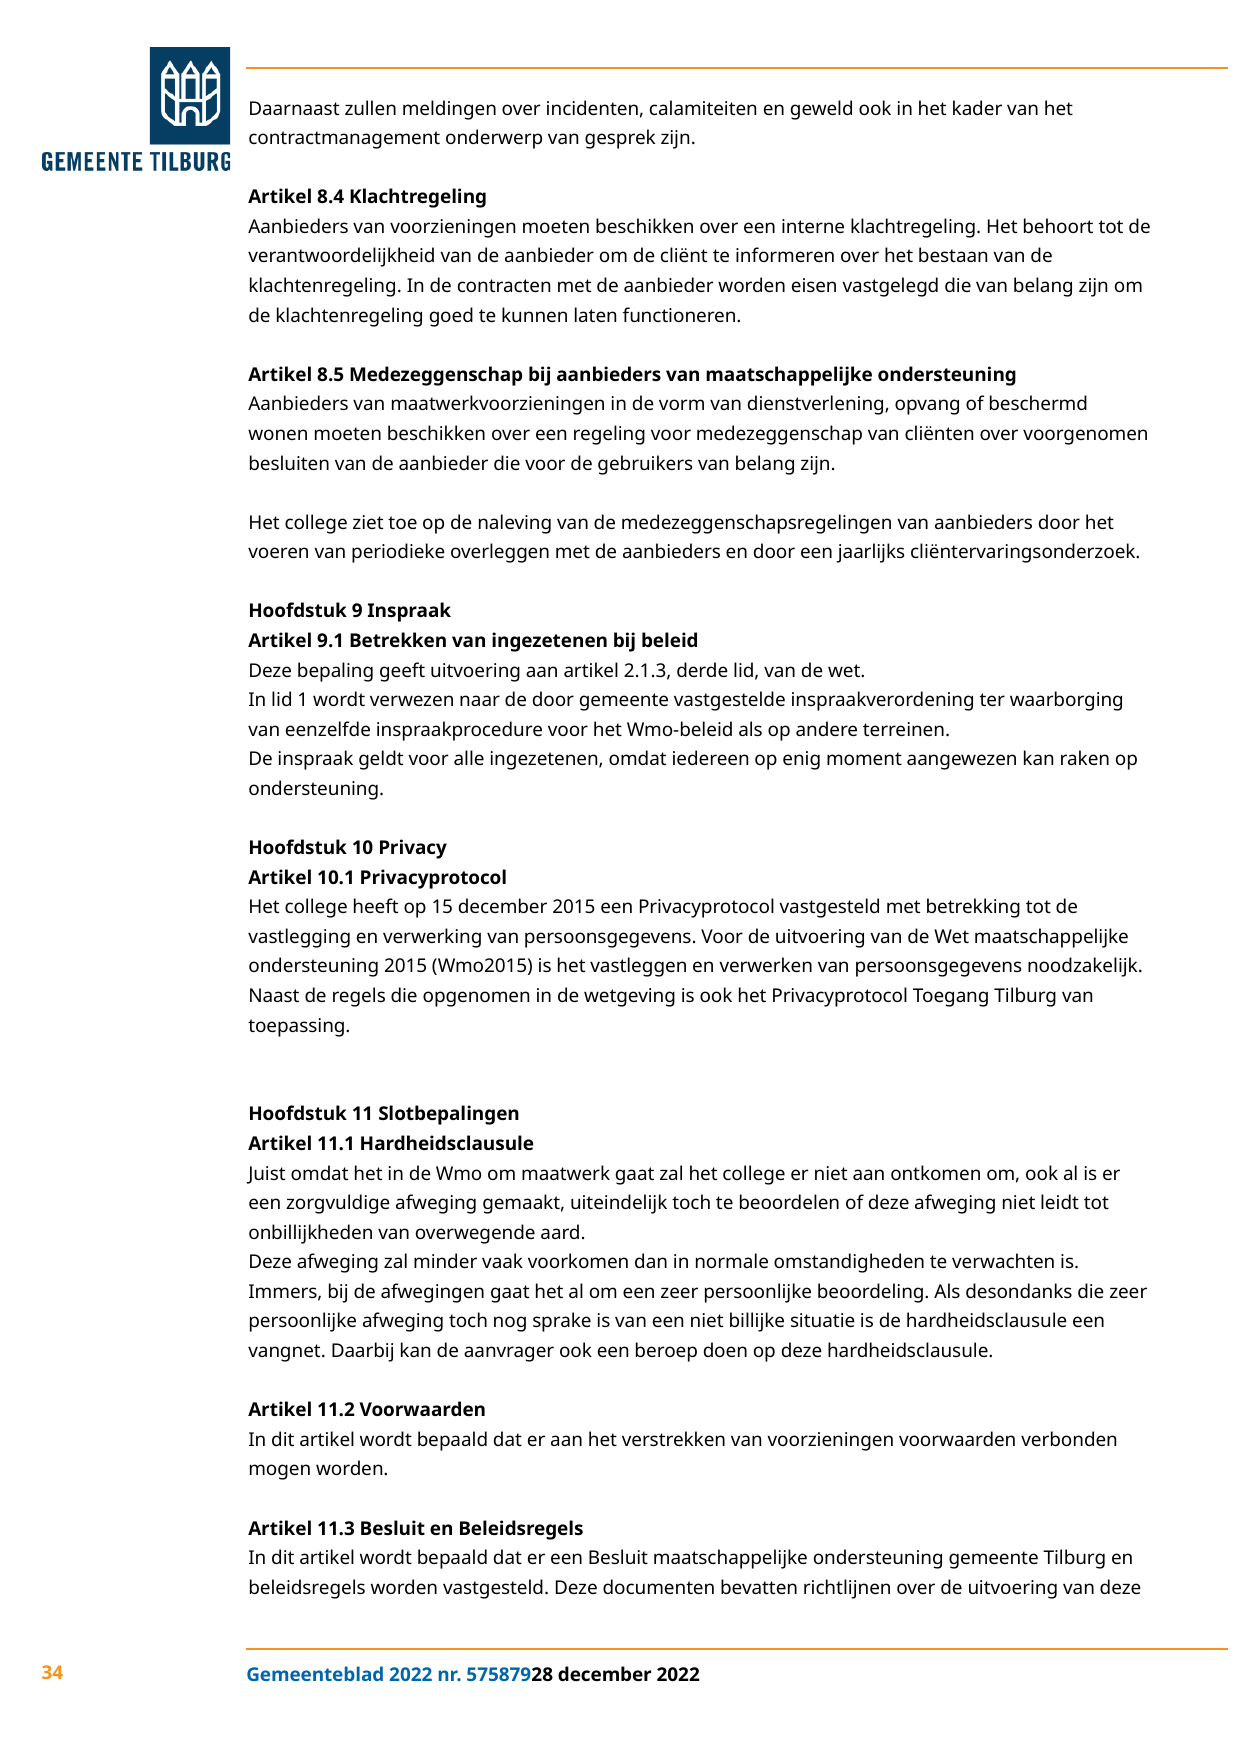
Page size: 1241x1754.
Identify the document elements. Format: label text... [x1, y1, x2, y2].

text Aanbieders van maatwerkvoorzieningen in de vorm van dienstverlening, opvang of beschermd wonen moeten beschikken over een regeling voor medezeggenschap van cliënten over voorgenomen besluiten van de aanbieder die voor de gebruikers van belang zijn. [248, 391, 1152, 476]
text Artikel 10.1 Privacyprotocol [248, 864, 1152, 890]
text Artikel 11.2 Voorwaarden [248, 1396, 1152, 1422]
text Artikel 8.4 Klachtregeling [248, 183, 1152, 209]
text Aanbieders van voorzieningen moeten beschikken over een interne klachtregeling. Het behoort tot de verantwoordelijkheid van de aanbieder om de cliënt te informeren over het bestaan van de klachtenregeling. In de contracten met de aanbieder worden eisen vastgelegd die van belang zijn om de klachtenregeling goed te kunnen laten functioneren. [248, 213, 1152, 328]
text Het college ziet toe op de naleving van de medezeggenschapsregelingen van aanbieders door het voeren van periodieke overleggen met de aanbieders en door een jaarlijks cliëntervaringsonderzoek. [248, 509, 1152, 564]
text Hoofdstuk 9 Inspraak [248, 598, 1152, 623]
text Artikel 11.1 Hardheidsclausule [248, 1130, 1152, 1156]
text Het college heeft op 15 december 2015 een Privacyprotocol vastgesteld met betrekking tot de vastlegging en verwerking van persoonsgegevens. Voor de uitvoering van de Wet maatschappelijke ondersteuning 2015 (Wmo2015) is het vastleggen en verwerken van persoonsgegevens noodzakelijk. Naast de regels die opgenomen in de wetgeving is ook het Privacyprotocol Toegang Tilburg van toepassing. [248, 893, 1152, 1038]
text Hoofdstuk 11 Slotbepalingen [248, 1101, 1152, 1126]
text Deze bepaling geeft uitvoering aan artikel 2.1.3, derde lid, van de wet. [248, 657, 1152, 683]
text Daarnaast zullen meldingen over incidenten, calamiteiten en geweld ook in het kader van het contractmanagement onderwerp van gesprek zijn. [248, 95, 1152, 150]
text Juist omdat het in de Wmo om maatwerk gaat zal het college er niet aan ontkomen om, ook al is er een zorgvuldige afweging gemaakt, uiteindelijk toch te beoordelen of deze afweging niet leidt tot onbillijkheden van overwegende aard. [248, 1160, 1152, 1245]
text De inspraak geldt voor alle ingezetenen, omdat iedereen op enig moment aangewezen kan raken op ondersteuning. [248, 746, 1152, 801]
text In dit artikel wordt bepaald dat er aan het verstrekken van voorzieningen voorwaarden verbonden mogen worden. [248, 1426, 1152, 1481]
text Artikel 9.1 Betrekken van ingezetenen bij beleid [248, 627, 1152, 653]
text Deze afweging zal minder vaak voorkomen dan in normale omstandigheden te verwachten is. Immers, bij de afwegingen gaat het al om een zeer persoonlijke beoordeling. Als desondanks die zeer persoonlijke afweging toch nog sprake is van een niet billijke situatie is de hardheidsclausule een vangnet. Daarbij kan de aanvrager ook een beroep doen op deze hardheidsclausule. [248, 1248, 1152, 1363]
text Hoofdstuk 10 Privacy [248, 834, 1152, 860]
text Artikel 8.5 Medezeggenschap bij aanbieders van maatschappelijke ondersteuning [248, 361, 1152, 387]
text Artikel 11.3 Besluit en Beleidsregels [248, 1515, 1152, 1541]
picture [41, 47, 231, 172]
text In dit artikel wordt bepaald dat er een Besluit maatschappelijke ondersteuning gemeente Tilburg en beleidsregels worden vastgesteld. Deze documenten bevatten richtlijnen over de uitvoering van deze [248, 1544, 1152, 1600]
text In lid 1 wordt verwezen naar de door gemeente vastgestelde inspraakverordening ter waarborging van eenzelfde inspraakprocedure voor het Wmo-beleid als op andere terreinen. [248, 686, 1152, 742]
